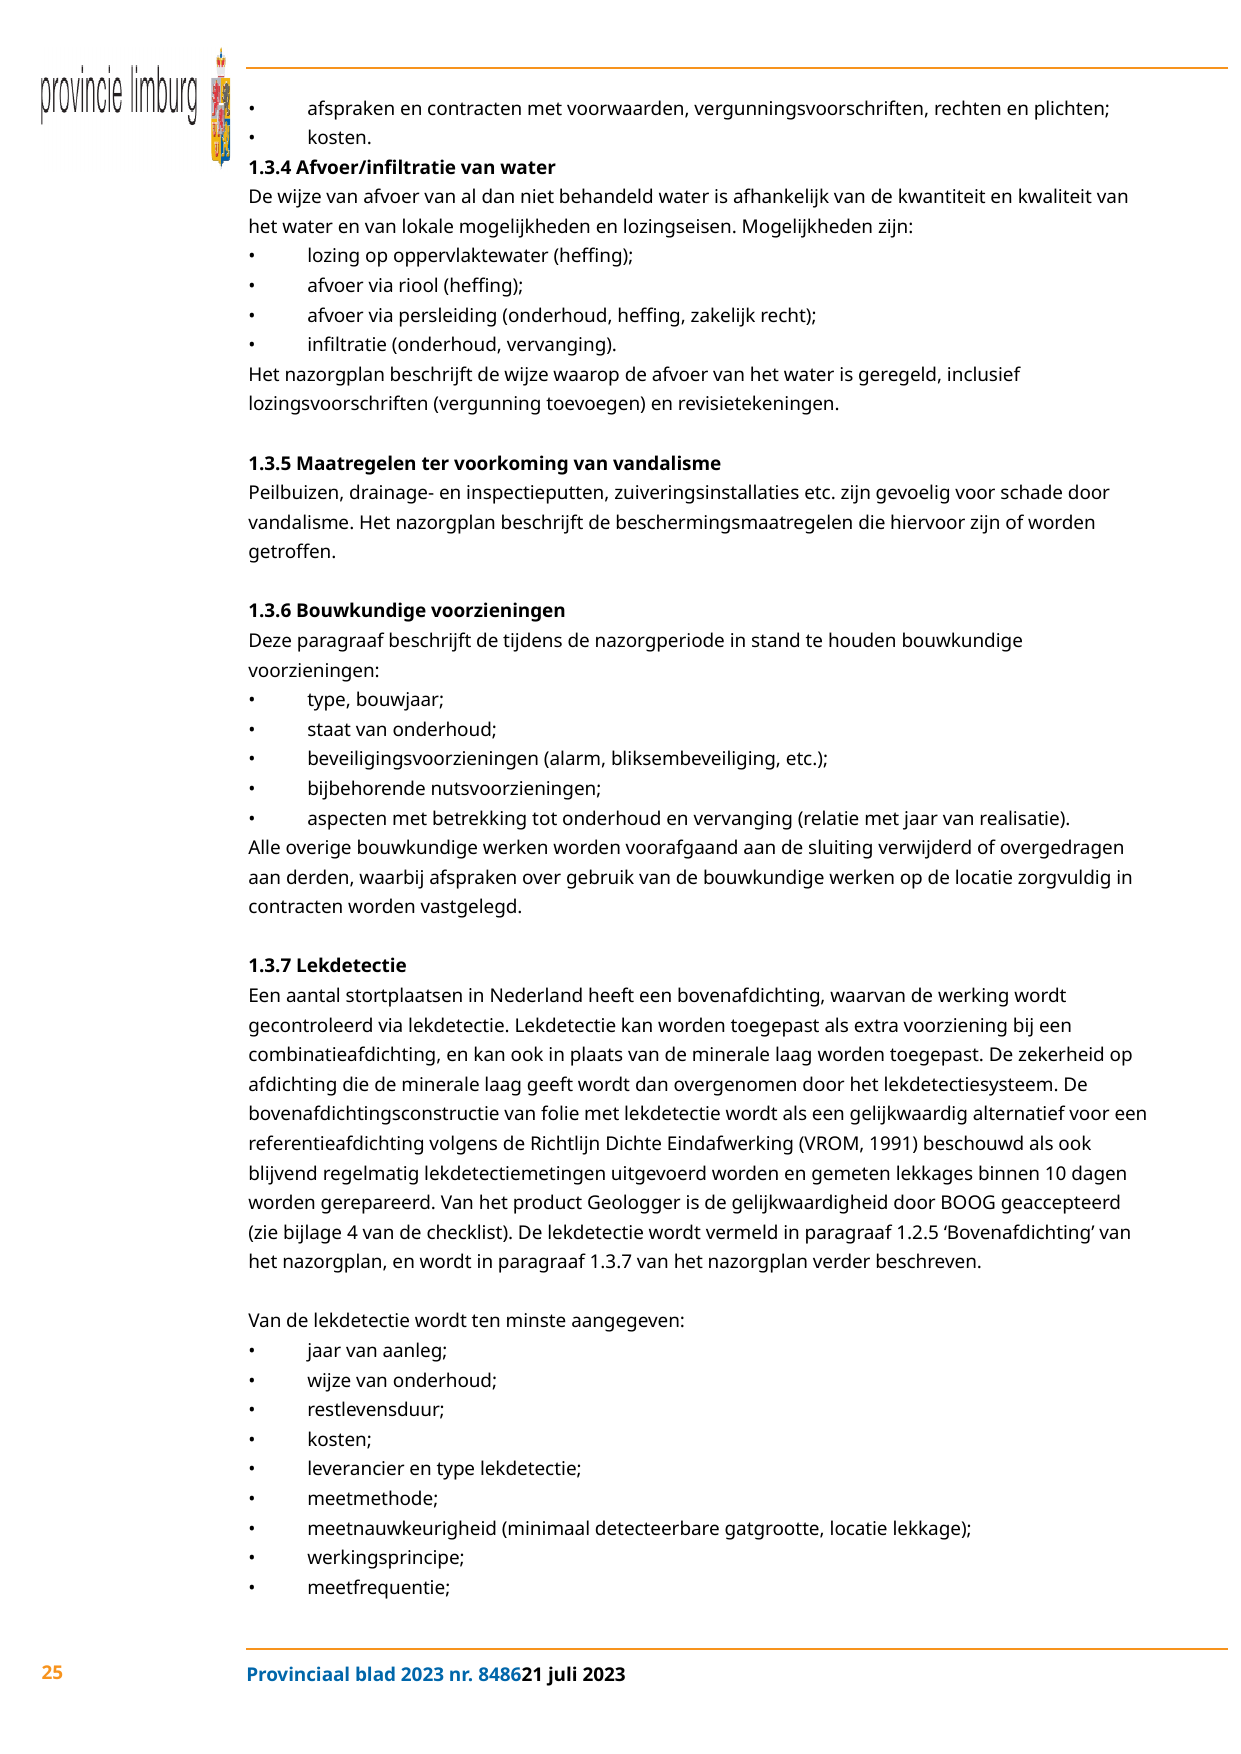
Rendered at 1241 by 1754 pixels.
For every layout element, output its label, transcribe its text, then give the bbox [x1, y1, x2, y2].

list aspecten met betrekking tot onderhoud en vervanging (relatie met jaar van realisatie). [248, 805, 1152, 831]
list meetfrequentie; [248, 1574, 1152, 1600]
text De wijze van afvoer van al dan niet behandeld water is afhankelijk van de kwantiteit en kwaliteit van het water en van lokale mogelijkheden en lozingseisen. Mogelijkheden zijn: [248, 183, 1152, 239]
list type, bouwjaar; [248, 686, 1152, 712]
list beveiligingsvoorzieningen (alarm, bliksembeveiliging, etc.); [248, 746, 1152, 771]
list werkingsprincipe; [248, 1544, 1152, 1570]
list afvoer via riool (heffing); [248, 272, 1152, 298]
list kosten; [248, 1426, 1152, 1452]
list afvoer via persleiding (onderhoud, heffing, zakelijk recht); [248, 302, 1152, 328]
list kosten. [248, 124, 1152, 150]
list meetmethode; [248, 1485, 1152, 1511]
text 1.3.7 Lekdetectie [248, 953, 1152, 978]
text 1.3.6 Bouwkundige voorzieningen [248, 598, 1152, 623]
text Alle overige bouwkundige werken worden voorafgaand aan de sluiting verwijderd of overgedragen aan derden, waarbij afspraken over gebruik van de bouwkundige werken op de locatie zorgvuldig in contracten worden vastgelegd. [248, 834, 1152, 919]
list bijbehorende nutsvoorzieningen; [248, 775, 1152, 801]
text 1.3.4 Afvoer/infiltratie van water [248, 154, 1152, 180]
text Het nazorgplan beschrijft de wijze waarop de afvoer van het water is geregeld, inclusief lozingsvoorschriften (vergunning toevoegen) en revisietekeningen. [248, 361, 1152, 416]
list lozing op oppervlaktewater (heffing); [248, 243, 1152, 268]
list meetnauwkeurigheid (minimaal detecteerbare gatgrootte, locatie lekkage); [248, 1515, 1152, 1541]
text Een aantal stortplaatsen in Nederland heeft een bovenafdichting, waarvan de werking wordt gecontroleerd via lekdetectie. Lekdetectie kan worden toegepast als extra voorziening bij een combinatieafdichting, en kan ook in plaats van de minerale laag worden toegepast. De zekerheid op afdichting die de minerale laag geeft wordt dan overgenomen door het lekdetectiesysteem. De bovenafdichtingsconstructie van folie met lekdetectie wordt als een gelijkwaardig alternatief voor een referentieafdichting volgens de Richtlijn Dichte Eindafwerking (VROM, 1991) beschouwd als ook blijvend regelmatig lekdetectiemetingen uitgevoerd worden en gemeten lekkages binnen 10 dagen worden gerepareerd. Van het product Geologger is de gelijkwaardigheid door BOOG geaccepteerd (zie bijlage 4 van de checklist). De lekdetectie wordt vermeld in paragraaf 1.2.5 ‘Bovenafdichting’ van het nazorgplan, en wordt in paragraaf 1.3.7 van het nazorgplan verder beschreven. [248, 982, 1152, 1274]
list wijze van onderhoud; [248, 1367, 1152, 1393]
picture [41, 47, 231, 172]
text Deze paragraaf beschrijft de tijdens de nazorgperiode in stand te houden bouwkundige voorzieningen: [248, 627, 1152, 683]
text 1.3.5 Maatregelen ter voorkoming van vandalisme [248, 450, 1152, 476]
list leverancier en type lekdetectie; [248, 1456, 1152, 1481]
list infiltratie (onderhoud, vervanging). [248, 331, 1152, 357]
list restlevensduur; [248, 1396, 1152, 1422]
text Van de lekdetectie wordt ten minste aangegeven: [248, 1308, 1152, 1333]
list jaar van aanleg; [248, 1337, 1152, 1363]
text Peilbuizen, drainage- en inspectieputten, zuiveringsinstallaties etc. zijn gevoelig voor schade door vandalisme. Het nazorgplan beschrijft de beschermingsmaatregelen die hiervoor zijn of worden getroffen. [248, 479, 1152, 564]
list staat van onderhoud; [248, 716, 1152, 742]
list afspraken en contracten met voorwaarden, vergunningsvoorschriften, rechten en plichten; [248, 95, 1152, 121]
